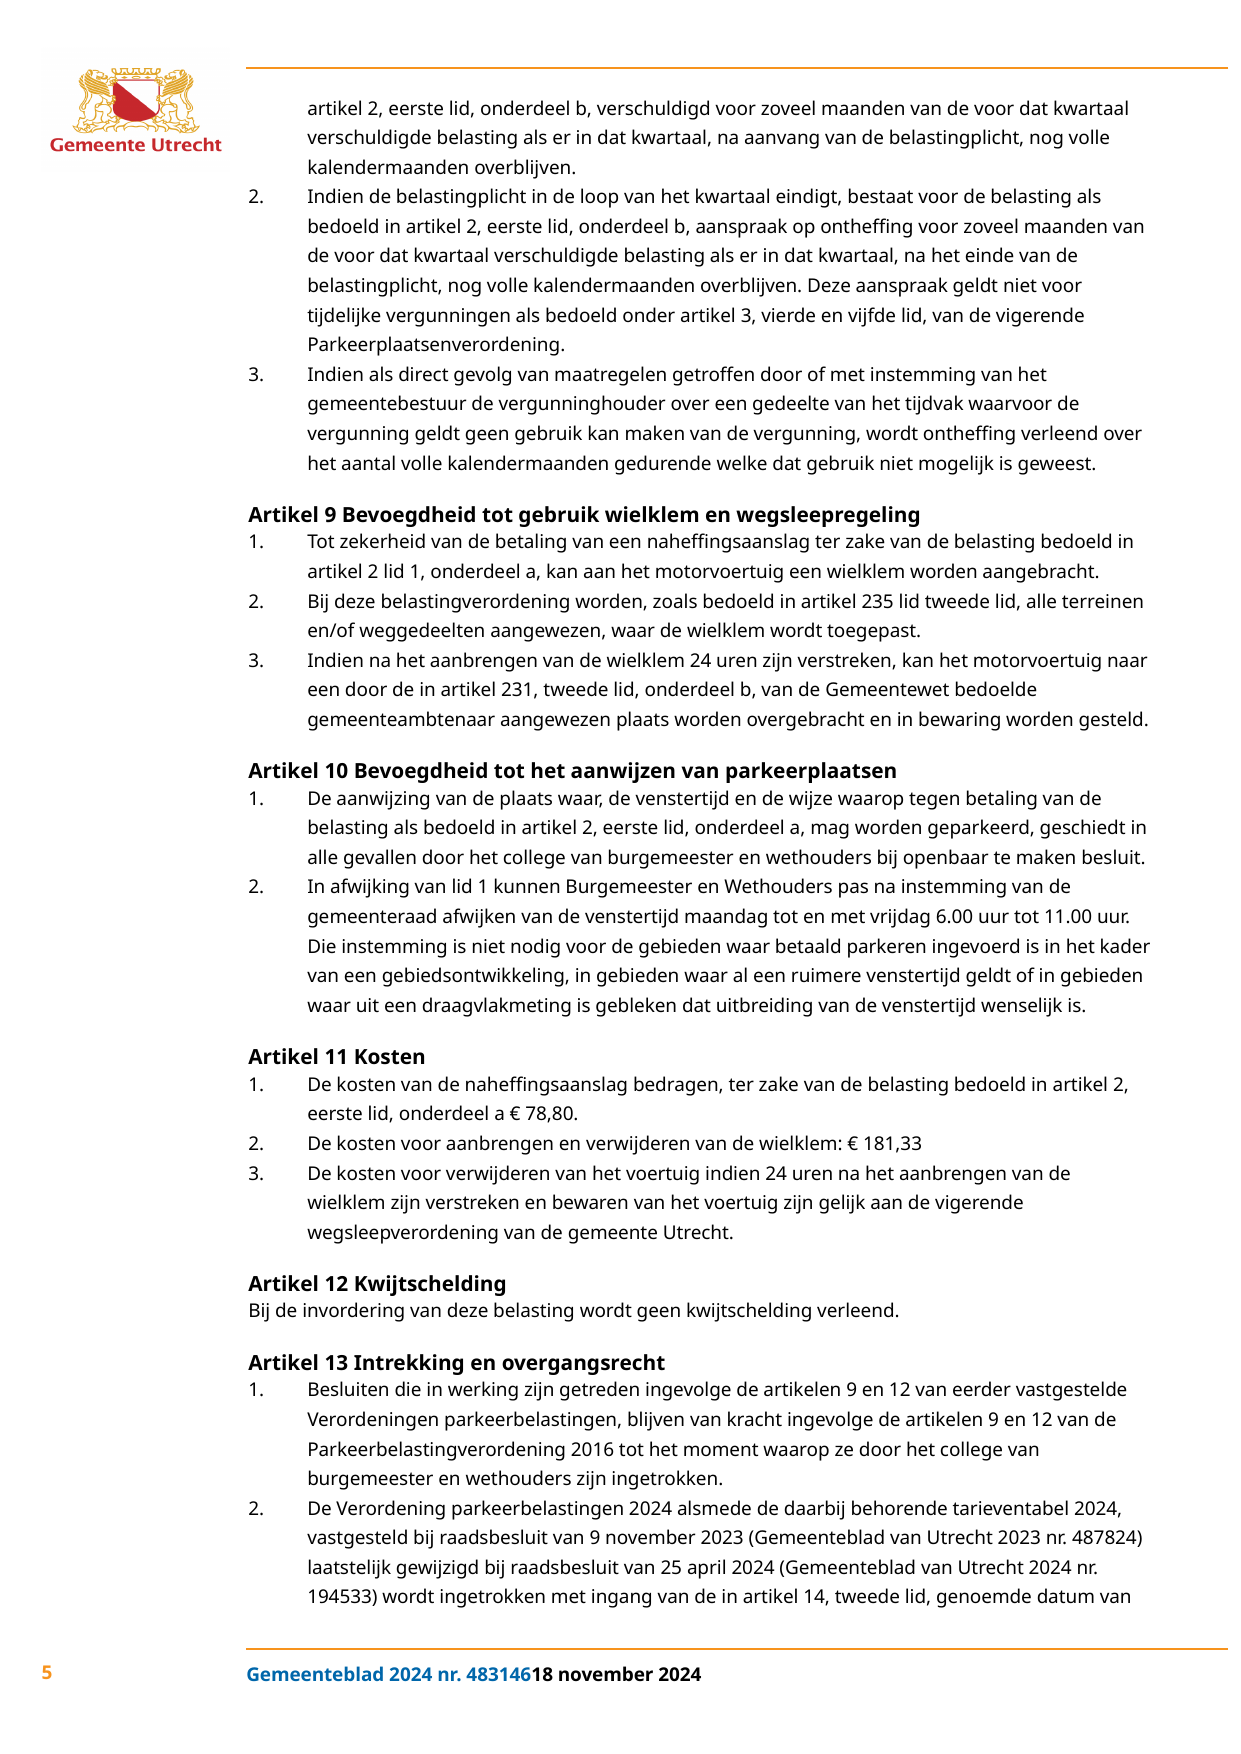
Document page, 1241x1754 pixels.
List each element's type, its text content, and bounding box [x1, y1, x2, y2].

text Artikel 12 Kwijtschelding [248, 1269, 1152, 1298]
text Artikel 11 Kosten [248, 1042, 1152, 1071]
list Besluiten die in werking zijn getreden ingevolge de artikelen 9 en 12 van eerder vastgestelde Verordeningen parkeerbelastingen, blijven van kracht ingevolge de artikelen 9 en 12 van de Parkeerbelastingverordening 2016 tot het moment waarop ze door het college van burgemeester en wethouders zijn ingetrokken. [248, 1377, 1152, 1491]
text Bij de invordering van deze belasting wordt geen kwijtschelding verleend. [248, 1298, 1152, 1323]
text Artikel 13 Intrekking en overgangsrecht [248, 1348, 1152, 1377]
list De aanwijzing van de plaats waar, de venstertijd en de wijze waarop tegen betaling van de belasting als bedoeld in artikel 2, eerste lid, onderdeel a, mag worden geparkeerd, geschiedt in alle gevallen door het college van burgemeester en wethouders bij openbaar te maken besluit. [248, 785, 1152, 870]
list De Verordening parkeerbelastingen 2024 alsmede de daarbij behorende tarieventabel 2024, vastgesteld bij raadsbesluit van 9 november 2023 (Gemeenteblad van Utrecht 2023 nr. 487824) laatstelijk gewijzigd bij raadsbesluit van 25 april 2024 (Gemeenteblad van Utrecht 2024 nr. 194533) wordt ingetrokken met ingang van de in artikel 14, tweede lid, genoemde datum van [248, 1495, 1152, 1609]
list Indien na het aanbrengen van de wielklem 24 uren zijn verstreken, kan het motorvoertuig naar een door de in artikel 231, tweede lid, onderdeel b, van de Gemeentewet bedoelde gemeenteambtenaar aangewezen plaats worden overgebracht en in bewaring worden gesteld. [248, 647, 1152, 732]
list De kosten voor aanbrengen en verwijderen van de wielklem: € 181,33 [248, 1130, 1152, 1156]
text Artikel 9 Bevoegdheid tot gebruik wielklem en wegsleepregeling [248, 500, 1152, 529]
list In afwijking van lid 1 kunnen Burgemeester en Wethouders pas na instemming van de gemeenteraad afwijken van de venstertijd maandag tot en met vrijdag 6.00 uur tot 11.00 uur. Die instemming is niet nodig voor de gebieden waar betaald parkeren ingevoerd is in het kader van een gebiedsontwikkeling, in gebieden waar al een ruimere venstertijd geldt of in gebieden waar uit een draagvlakmeting is gebleken dat uitbreiding van de venstertijd wenselijk is. [248, 874, 1152, 1018]
list De kosten voor verwijderen van het voertuig indien 24 uren na het aanbrengen van de wielklem zijn verstreken en bewaren van het voertuig zijn gelijk aan de vigerende wegsleepverordening van de gemeente Utrecht. [248, 1160, 1152, 1244]
list Tot zekerheid van de betaling van een naheffingsaanslag ter zake van de belasting bedoeld in artikel 2 lid 1, onderdeel a, kan aan het motorvoertuig een wielklem worden aangebracht. [248, 529, 1152, 584]
text Artikel 10 Bevoegdheid tot het aanwijzen van parkeerplaatsen [248, 757, 1152, 785]
list De kosten van de naheffingsaanslag bedragen, ter zake van de belasting bedoeld in artikel 2, eerste lid, onderdeel a € 78,80. [248, 1071, 1152, 1126]
picture [41, 47, 231, 172]
list artikel 2, eerste lid, onderdeel b, verschuldigd voor zoveel maanden van de voor dat kwartaal verschuldigde belasting als er in dat kwartaal, na aanvang van de belastingplicht, nog volle kalendermaanden overblijven. [248, 95, 1152, 180]
list Indien de belastingplicht in de loop van het kwartaal eindigt, bestaat voor de belasting als bedoeld in artikel 2, eerste lid, onderdeel b, aanspraak op ontheffing voor zoveel maanden van de voor dat kwartaal verschuldigde belasting als er in dat kwartaal, na het einde van de belastingplicht, nog volle kalendermaanden overblijven. Deze aanspraak geldt niet voor tijdelijke vergunningen als bedoeld onder artikel 3, vierde en vijfde lid, van de vigerende Parkeerplaatsenverordening. [248, 183, 1152, 357]
list Indien als direct gevolg van maatregelen getroffen door of met instemming van het gemeentebestuur de vergunninghouder over een gedeelte van het tijdvak waarvoor de vergunning geldt geen gebruik kan maken van de vergunning, wordt ontheffing verleend over het aantal volle kalendermaanden gedurende welke dat gebruik niet mogelijk is geweest. [248, 361, 1152, 476]
list Bij deze belastingverordening worden, zoals bedoeld in artikel 235 lid tweede lid, alle terreinen en/of weggedeelten aangewezen, waar de wielklem wordt toegepast. [248, 588, 1152, 643]
